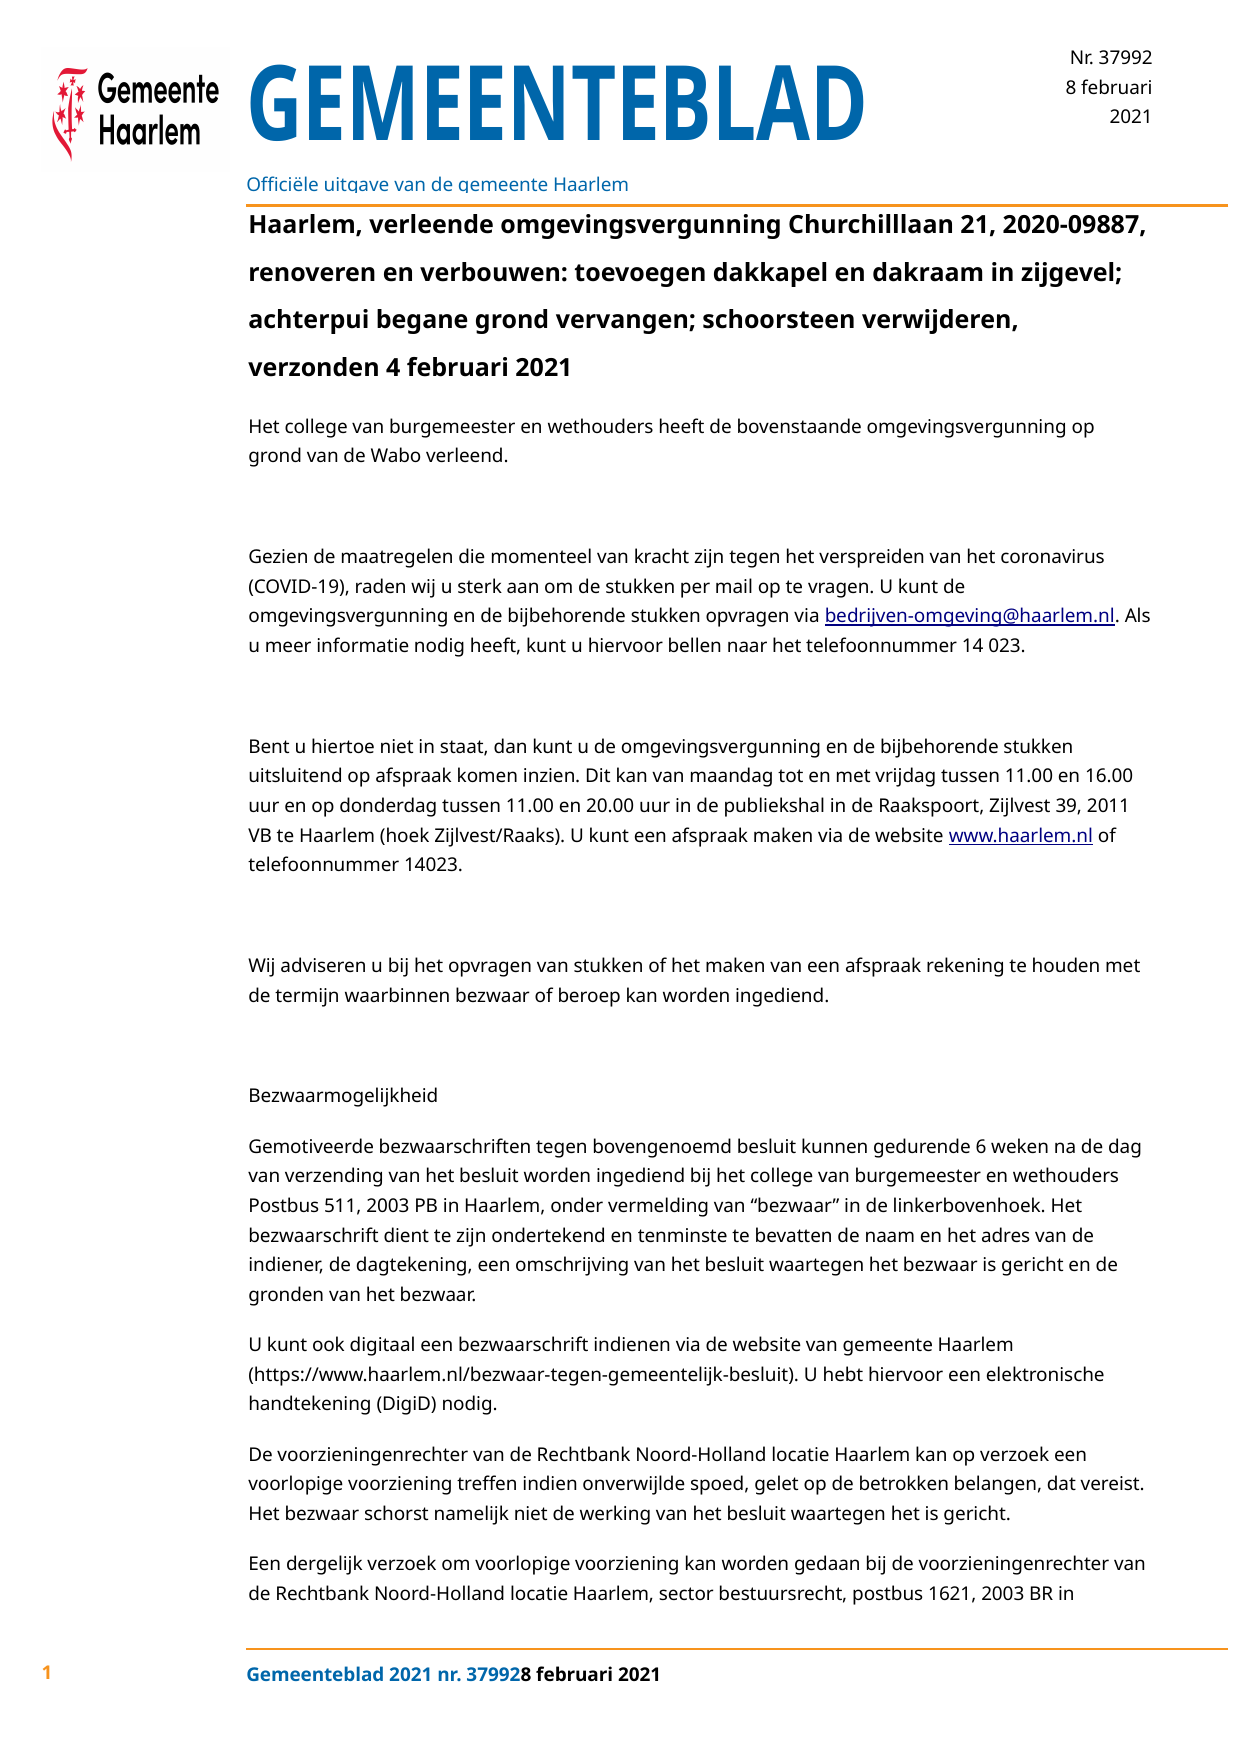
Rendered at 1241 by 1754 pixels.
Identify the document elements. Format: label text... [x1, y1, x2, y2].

text Wij adviseren u bij het opvragen van stukken of het maken van een afspraak rekening te houden met de termijn waarbinnen bezwaar of beroep kan worden ingediend. [248, 952, 1152, 1008]
text De voorzieningenrechter van de Rechtbank Noord-Holland locatie Haarlem kan op verzoek een voorlopige voorziening treffen indien onverwijlde spoed, gelet op de betrokken belangen, dat vereist. Het bezwaar schorst namelijk niet de werking van het besluit waartegen het is gericht. [248, 1441, 1152, 1526]
text Gezien de maatregelen die momenteel van kracht zijn tegen het verspreiden van het coronavirus (COVID-19), raden wij u sterk aan om de stukken per mail op te vragen. U kunt de omgevingsvergunning en de bijbehorende stukken opvragen via bedrijven-omgeving@haarlem.nl. Als u meer informatie nodig heeft, kunt u hiervoor bellen naar het telefoonnummer 14 023. [248, 543, 1152, 658]
text Bezwaarmogelijkheid [248, 1083, 1152, 1108]
text Gemotiveerde bezwaarschriften tegen bovengenoemd besluit kunnen gedurende 6 weken na de dag van verzending van het besluit worden ingediend bij het college van burgemeester en wethouders Postbus 511, 2003 PB in Haarlem, onder vermelding van “bezwaar” in de linkerbovenhoek. Het bezwaarschrift dient te zijn ondertekend en tenminste te bevatten de naam en het adres van de indiener, de dagtekening, een omschrijving van het besluit waartegen het bezwaar is gericht en de gronden van het bezwaar. [248, 1133, 1152, 1307]
text Bent u hiertoe niet in staat, dan kunt u de omgevingsvergunning en de bijbehorende stukken uitsluitend op afspraak komen inzien. Dit kan van maandag tot en met vrijdag tussen 11.00 en 16.00 uur en op donderdag tussen 11.00 en 20.00 uur in de publiekshal in de Raakspoort, Zijlvest 39, 2011 VB te Haarlem (hoek Zijlvest/Raaks). U kunt een afspraak maken via de website www.haarlem.nl of telefoonnummer 14023. [248, 733, 1152, 877]
picture [41, 47, 231, 172]
text Het college van burgemeester en wethouders heeft de bovenstaande omgevingsvergunning op grond van de Wabo verleend. [248, 413, 1152, 468]
text Een dergelijk verzoek om voorlopige voorziening kan worden gedaan bij de voorzieningenrechter van de Rechtbank Noord-Holland locatie Haarlem, sector bestuursrecht, postbus 1621, 2003 BR in [248, 1551, 1152, 1606]
text Haarlem, verleende omgevingsvergunning Churchilllaan 21, 2020-09887, renoveren en verbouwen: toevoegen dakkapel en dakraam in zijgevel; achterpui begane grond vervangen; schoorsteen verwijderen, verzonden 4 februari 2021 [248, 207, 1152, 384]
text U kunt ook digitaal een bezwaarschrift indienen via de website van gemeente Haarlem (https://www.haarlem.nl/bezwaar-tegen-gemeentelijk-besluit). U hebt hiervoor een elektronische handtekening (DigiD) nodig. [248, 1331, 1152, 1416]
